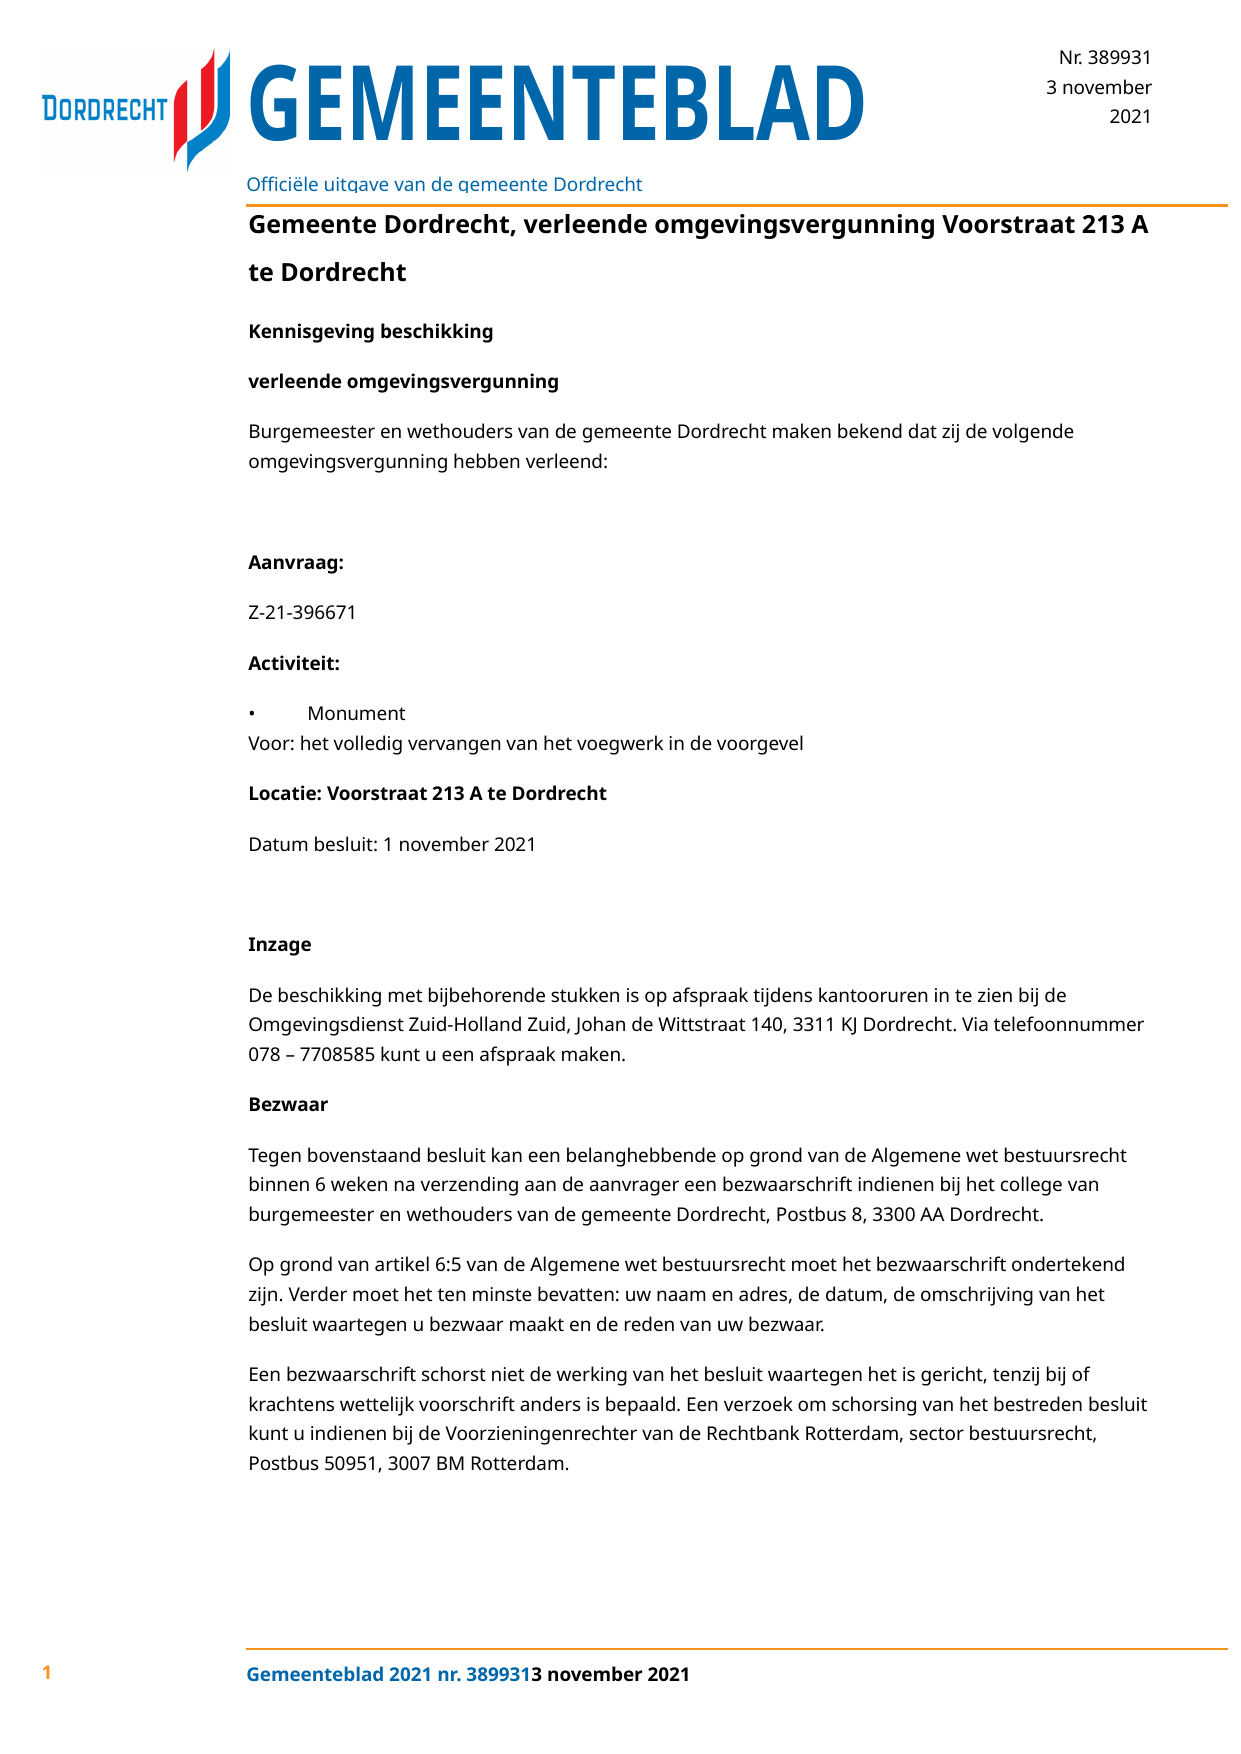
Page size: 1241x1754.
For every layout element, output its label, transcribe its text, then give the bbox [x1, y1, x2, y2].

text Bezwaar [248, 1092, 1152, 1117]
text Tegen bovenstaand besluit kan een belanghebbende op grond van de Algemene wet bestuursrecht binnen 6 weken na verzending aan de aanvrager een bezwaarschrift indienen bij het college van burgemeester en wethouders van de gemeente Dordrecht, Postbus 8, 3300 AA Dordrecht. [248, 1142, 1152, 1227]
list Monument [248, 700, 1152, 726]
text De beschikking met bijbehorende stukken is op afspraak tijdens kantooruren in te zien bij de Omgevingsdienst Zuid-Holland Zuid, Johan de Wittstraat 140, 3311 KJ Dordrecht. Via telefoonnummer 078 – 7708585 kunt u een afspraak maken. [248, 982, 1152, 1067]
text Een bezwaarschrift schorst niet de werking van het besluit waartegen het is gericht, tenzij bij of krachtens wettelijk voorschrift anders is bepaald. Een verzoek om schorsing van het bestreden besluit kunt u indienen bij de Voorzieningenrechter van de Rechtbank Rotterdam, sector bestuursrecht, Postbus 50951, 3007 BM Rotterdam. [248, 1361, 1152, 1476]
text Voor: het volledig vervangen van het voegwerk in de voorgevel [248, 730, 1152, 756]
text Burgemeester en wethouders van de gemeente Dordrecht maken bekend dat zij de volgende omgevingsvergunning hebben verleend: [248, 419, 1152, 474]
text Kennisgeving beschikking [248, 318, 1152, 344]
text Locatie: Voorstraat 213 A te Dordrecht [248, 780, 1152, 806]
picture [41, 47, 231, 172]
text verleende omgevingsvergunning [248, 368, 1152, 394]
text Gemeente Dordrecht, verleende omgevingsvergunning Voorstraat 213 A te Dordrecht [248, 207, 1152, 288]
text Aanvraag: [248, 549, 1152, 575]
text Op grond van artikel 6:5 van de Algemene wet bestuursrecht moet het bezwaarschrift ondertekend zijn. Verder moet het ten minste bevatten: uw naam en adres, de datum, de omschrijving van het besluit waartegen u bezwaar maakt en de reden van uw bezwaar. [248, 1252, 1152, 1337]
text Datum besluit: 1 november 2021 [248, 831, 1152, 857]
text Inzage [248, 932, 1152, 957]
text Z-21-396671 [248, 599, 1152, 625]
text Activiteit: [248, 650, 1152, 676]
